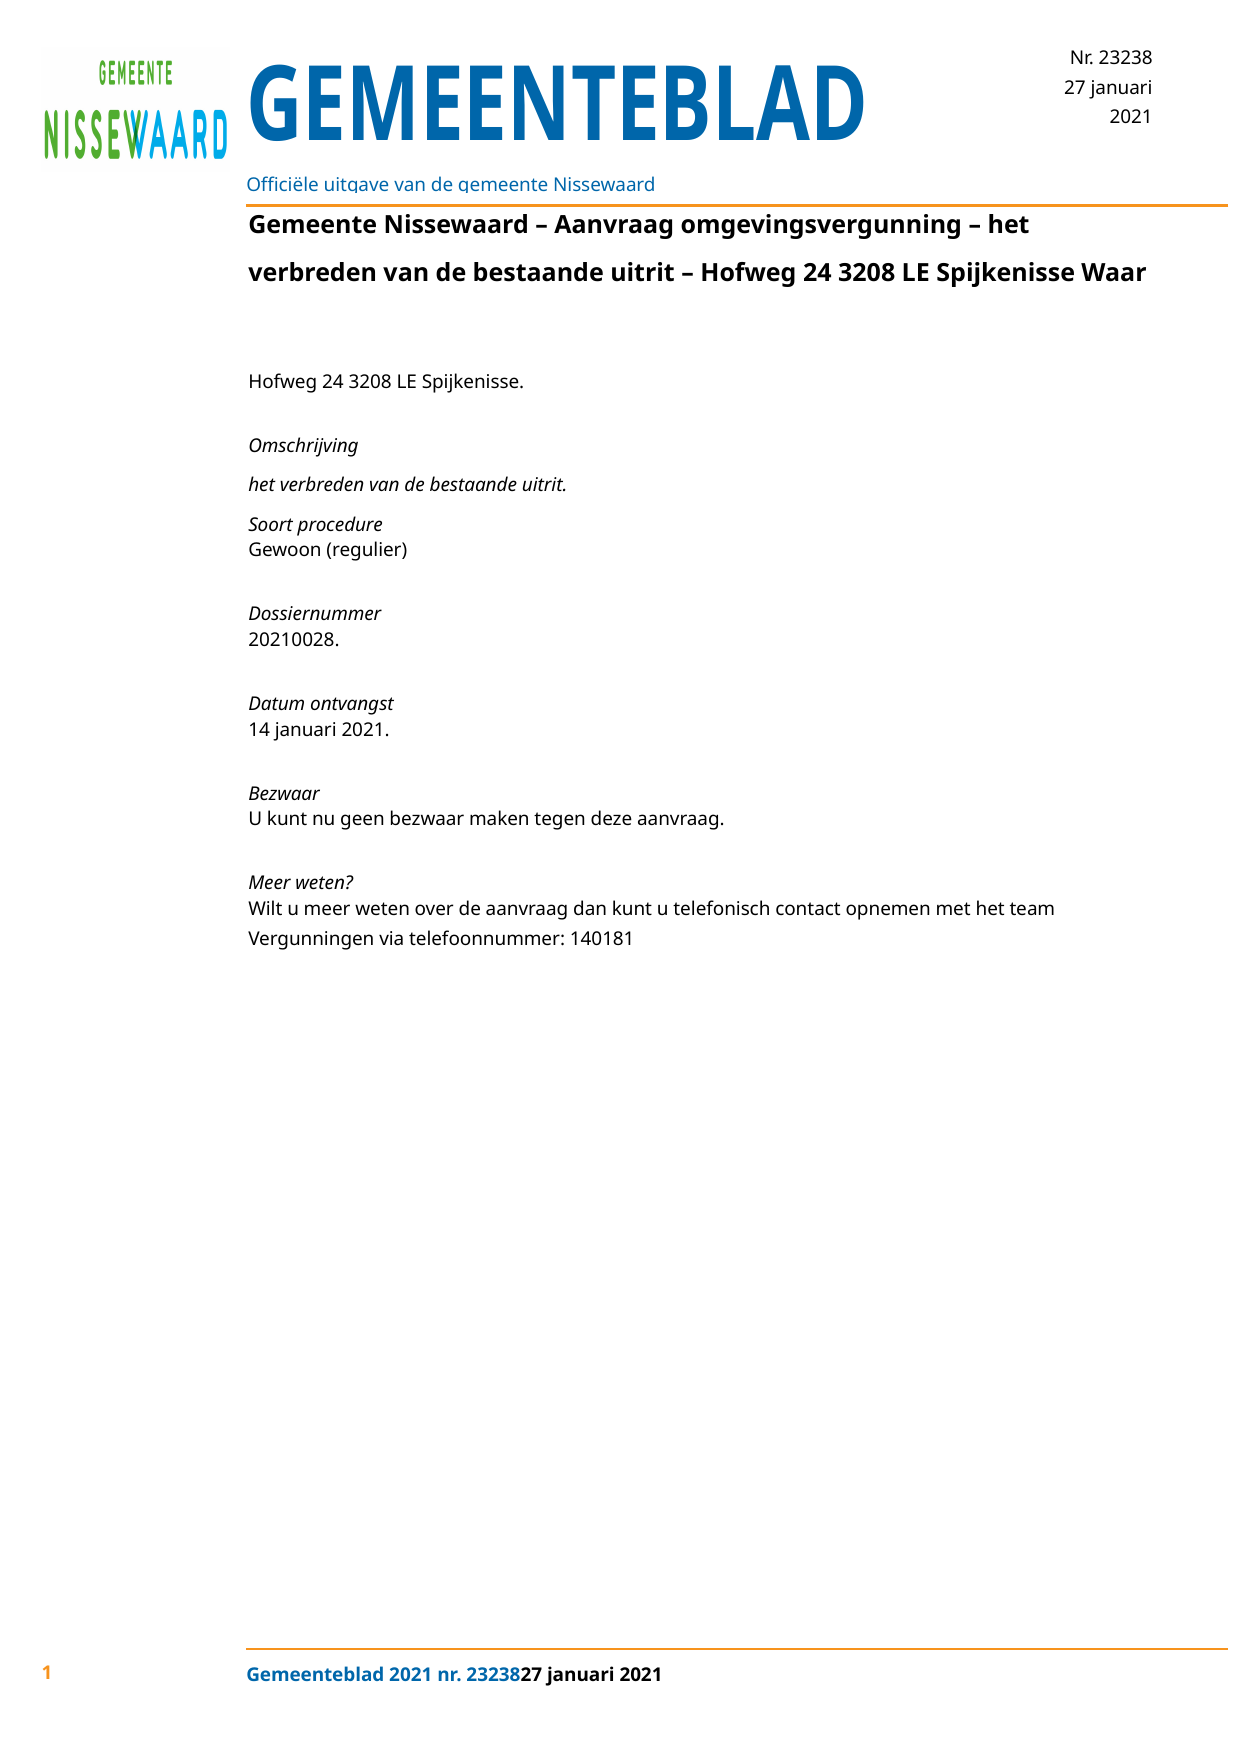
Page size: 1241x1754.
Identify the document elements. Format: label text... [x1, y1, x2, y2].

text Gewoon (regulier) [248, 537, 1152, 562]
text Meer weten? [248, 869, 1152, 895]
text U kunt nu geen bezwaar maken tegen deze aanvraag. [248, 806, 1152, 831]
text Datum ontvangst [248, 690, 1152, 716]
text Omschrijving [248, 432, 1152, 458]
text Wilt u meer weten over de aanvraag dan kunt u telefonisch contact opnemen met het team Vergunningen via telefoonnummer: 140181 [248, 895, 1152, 951]
text het verbreden van de bestaande uitrit. [248, 472, 1152, 497]
text Soort procedure [248, 511, 1152, 537]
text Gemeente Nissewaard – Aanvraag omgevingsvergunning – het verbreden van de bestaande uitrit – Hofweg 24 3208 LE Spijkenisse Waar [248, 207, 1152, 288]
text 14 januari 2021. [248, 716, 1152, 742]
text 20210028. [248, 626, 1152, 652]
text Hofweg 24 3208 LE Spijkenisse. [248, 368, 1152, 394]
picture [41, 47, 231, 172]
text Bezwaar [248, 780, 1152, 806]
text Dossiernummer [248, 601, 1152, 626]
